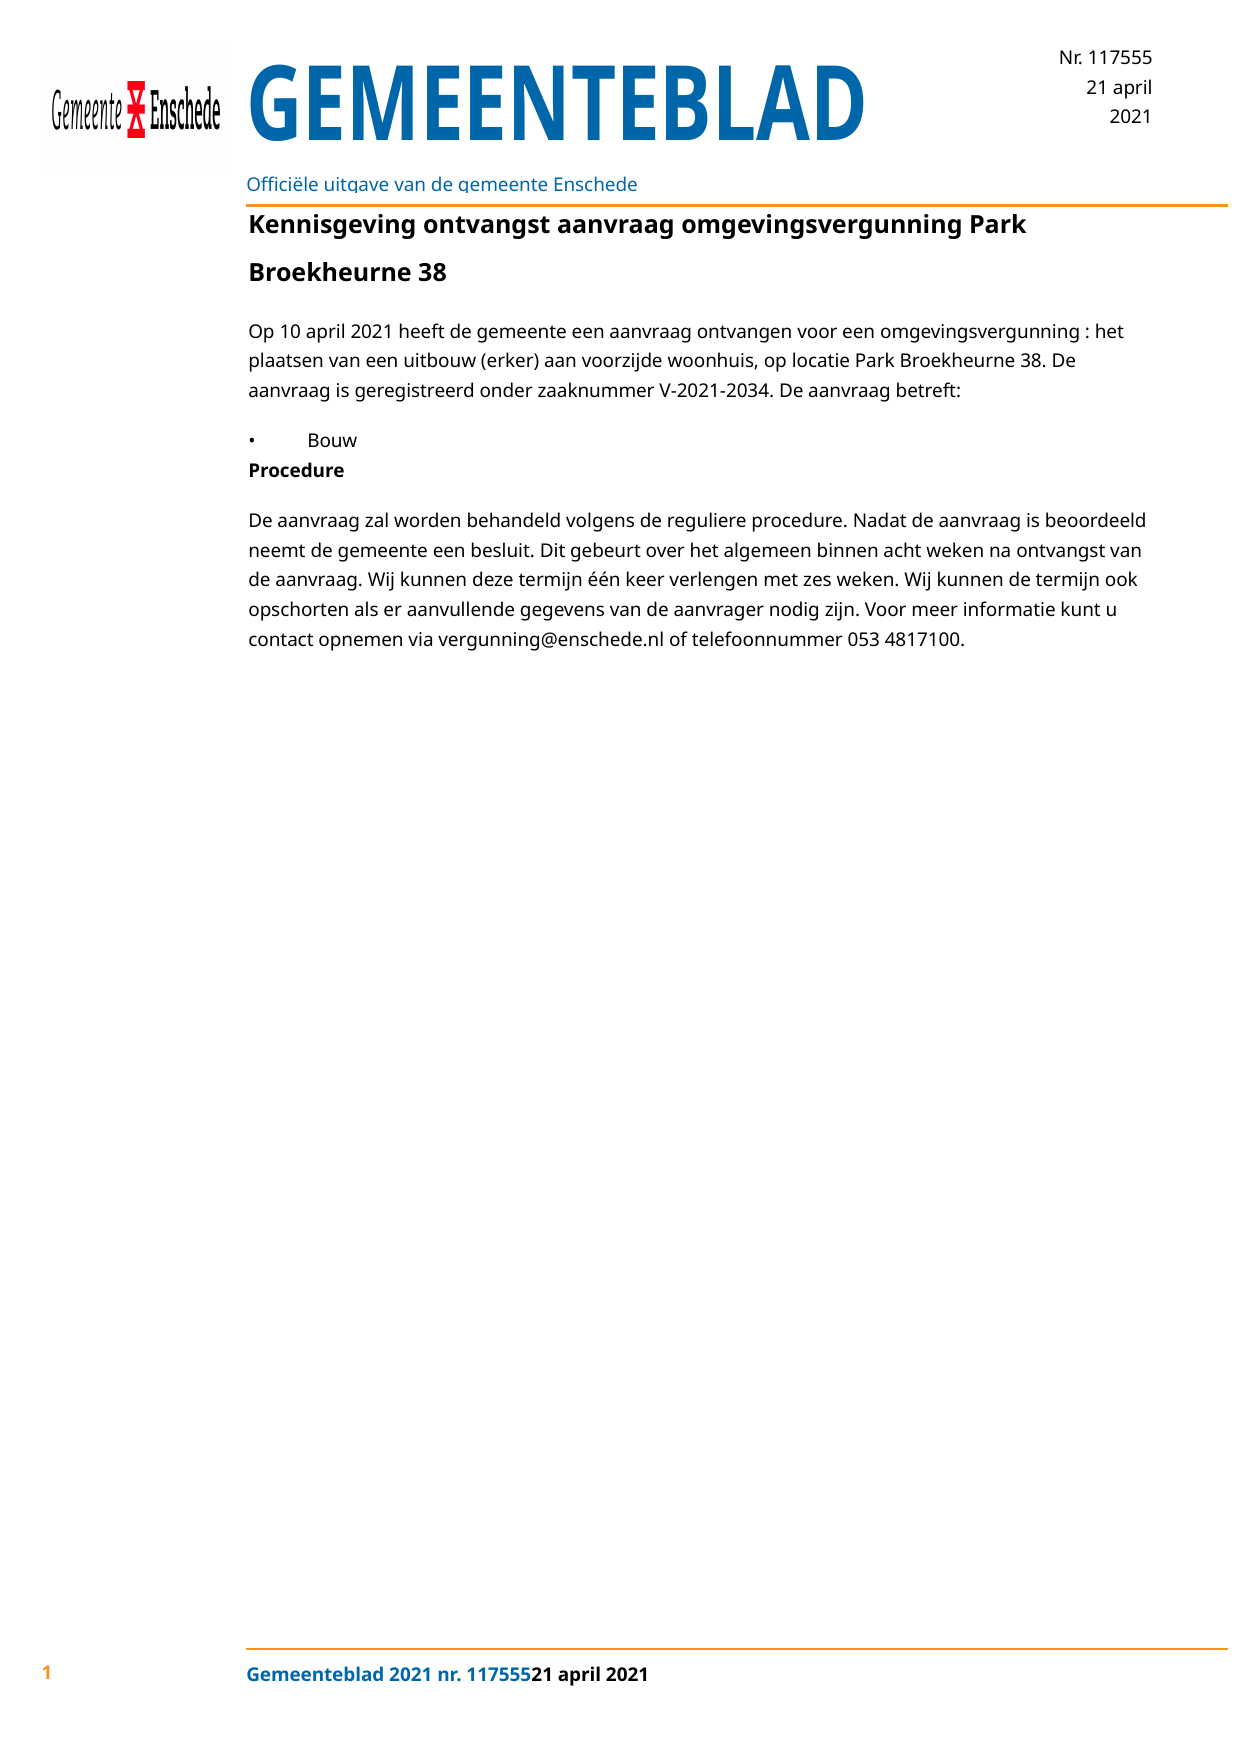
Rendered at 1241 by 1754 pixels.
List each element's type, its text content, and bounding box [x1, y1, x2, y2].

text Kennisgeving ontvangst aanvraag omgevingsvergunning Park Broekheurne 38 [248, 207, 1152, 288]
text Op 10 april 2021 heeft de gemeente een aanvraag ontvangen voor een omgevingsvergunning : het plaatsen van een uitbouw (erker) aan voorzijde woonhuis, op locatie Park Broekheurne 38. De aanvraag is geregistreerd onder zaaknummer V-2021-2034. De aanvraag betreft: [248, 318, 1152, 403]
list Bouw [248, 427, 1152, 453]
text De aanvraag zal worden behandeld volgens de reguliere procedure. Nadat de aanvraag is beoordeeld neemt de gemeente een besluit. Dit gebeurt over het algemeen binnen acht weken na ontvangst van de aanvraag. Wij kunnen deze termijn één keer verlengen met zes weken. Wij kunnen de termijn ook opschorten als er aanvullende gegevens van de aanvrager nodig zijn. Voor meer informatie kunt u contact opnemen via vergunning@enschede.nl of telefoonnummer 053 4817100. [248, 507, 1152, 652]
picture [41, 47, 231, 172]
text Procedure [248, 457, 1152, 483]
